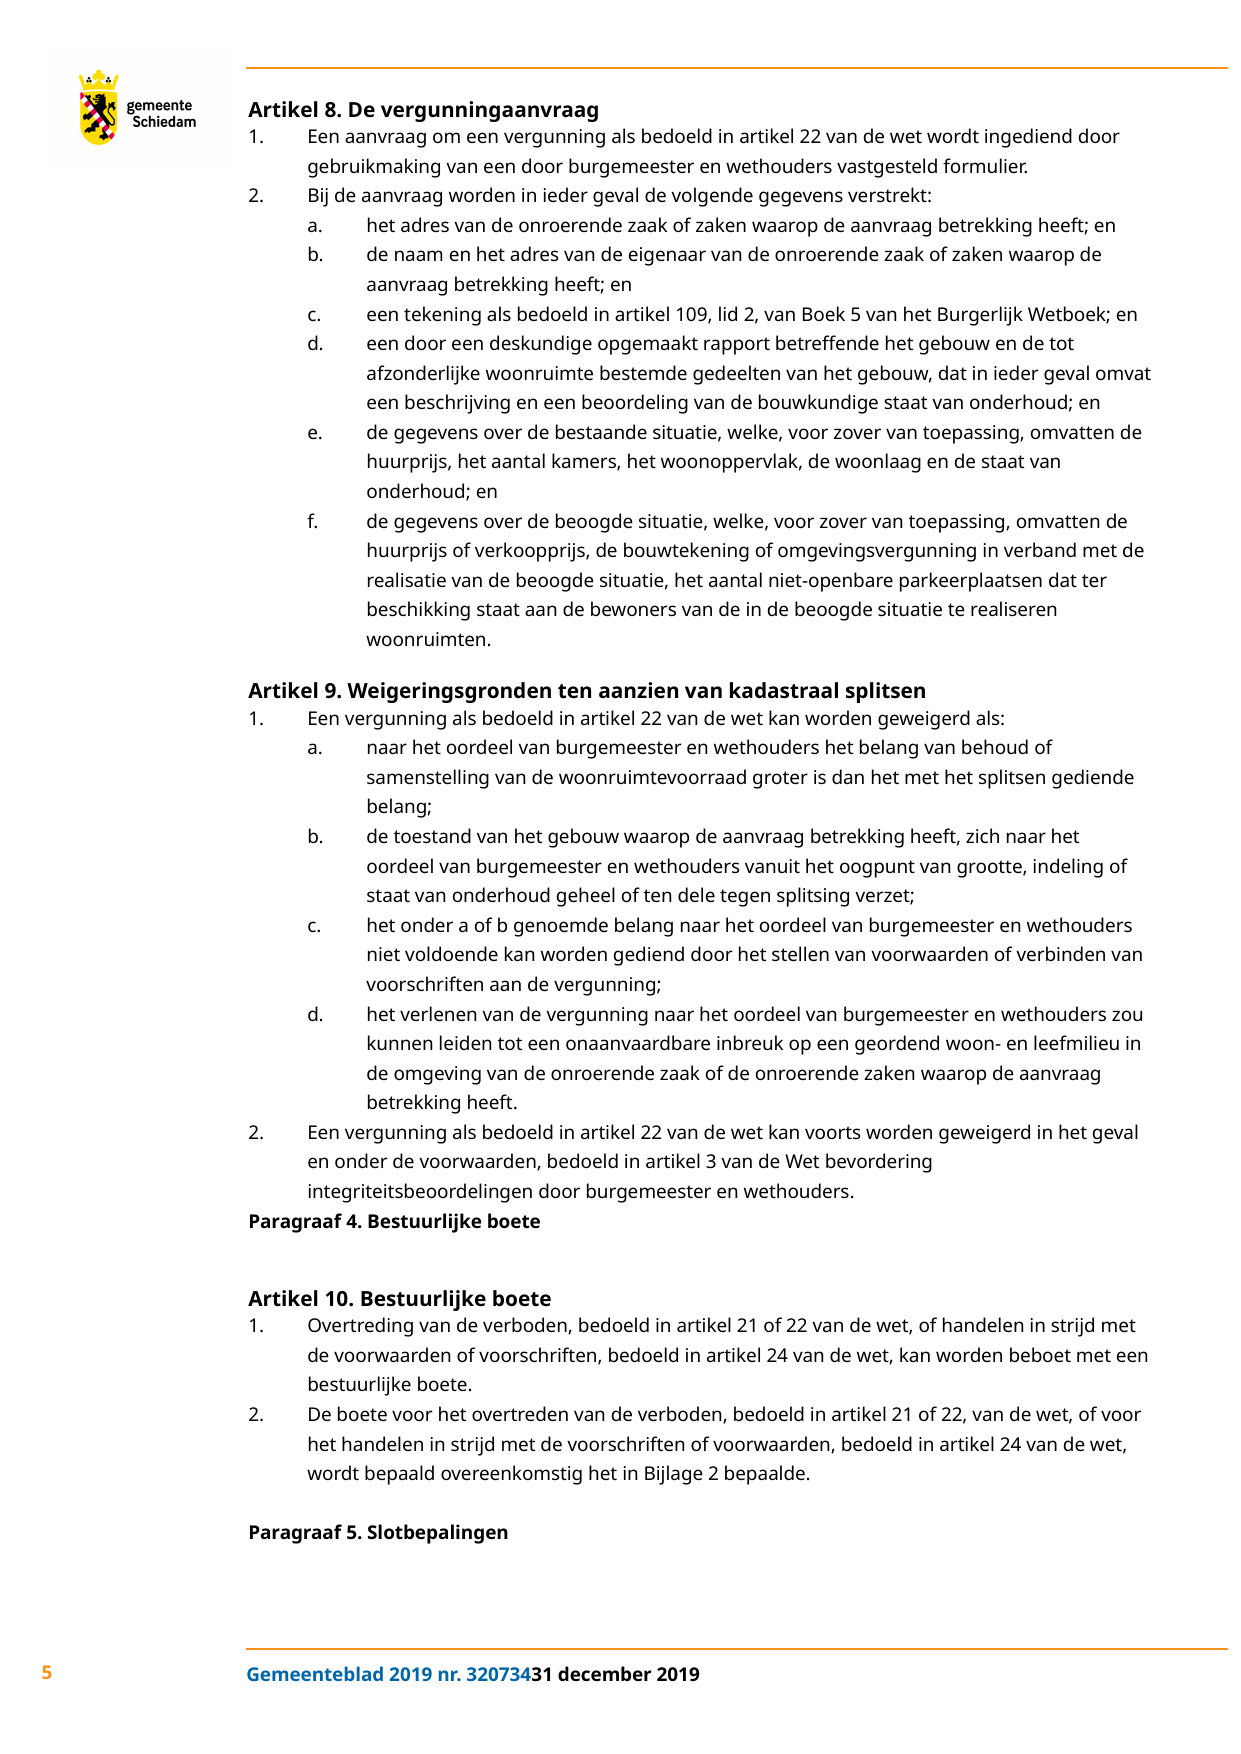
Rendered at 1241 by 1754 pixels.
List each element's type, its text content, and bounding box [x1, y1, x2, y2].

list naar het oordeel van burgemeester en wethouders het belang van behoud of samenstelling van de woonruimtevoorraad groter is dan het met het splitsen gediende belang; [307, 734, 1152, 819]
picture [41, 47, 231, 172]
list een door een deskundige opgemaakt rapport betreffende het gebouw en de tot afzonderlijke woonruimte bestemde gedeelten van het gebouw, dat in ieder geval omvat een beschrijving en een beoordeling van de bouwkundige staat van onderhoud; en [307, 330, 1152, 415]
list Bij de aanvraag worden in ieder geval de volgende gegevens verstrekt: [248, 182, 1152, 208]
list De boete voor het overtreden van de verboden, bedoeld in artikel 21 of 22, van de wet, of voor het handelen in strijd met de voorschriften of voorwaarden, bedoeld in artikel 24 van de wet, wordt bepaald overeenkomstig het in Bijlage 2 bepaalde. [248, 1401, 1152, 1486]
text Artikel 9. Weigeringsgronden ten aanzien van kadastraal splitsen [248, 677, 1152, 705]
list het adres van de onroerende zaak of zaken waarop de aanvraag betrekking heeft; en [307, 212, 1152, 238]
text Artikel 10. Bestuurlijke boete [248, 1284, 1152, 1312]
list het onder a of b genoemde belang naar het oordeel van burgemeester en wethouders niet voldoende kan worden gediend door het stellen van voorwaarden of verbinden van voorschriften aan de vergunning; [307, 912, 1152, 997]
list de toestand van het gebouw waarop de aanvraag betrekking heeft, zich naar het oordeel van burgemeester en wethouders vanuit het oogpunt van grootte, indeling of staat van onderhoud geheel of ten dele tegen splitsing verzet; [307, 823, 1152, 908]
text Artikel 8. De vergunningaanvraag [248, 95, 1152, 123]
list Een vergunning als bedoeld in artikel 22 van de wet kan worden geweigerd als: [248, 705, 1152, 731]
text Paragraaf 4. Bestuurlijke boete [248, 1208, 1152, 1234]
list Overtreding van de verboden, bedoeld in artikel 21 of 22 van de wet, of handelen in strijd met de voorwaarden of voorschriften, bedoeld in artikel 24 van de wet, kan worden beboet met een bestuurlijke boete. [248, 1312, 1152, 1397]
list Een aanvraag om een vergunning als bedoeld in artikel 22 van de wet wordt ingediend door gebruikmaking van een door burgemeester en wethouders vastgesteld formulier. [248, 123, 1152, 178]
list het verlenen van de vergunning naar het oordeel van burgemeester en wethouders zou kunnen leiden tot een onaanvaardbare inbreuk op een geordend woon- en leefmilieu in de omgeving van de onroerende zaak of de onroerende zaken waarop de aanvraag betrekking heeft. [307, 1001, 1152, 1115]
list Een vergunning als bedoeld in artikel 22 van de wet kan voorts worden geweigerd in het geval en onder de voorwaarden, bedoeld in artikel 3 van de Wet bevordering integriteitsbeoordelingen door burgemeester en wethouders. [248, 1119, 1152, 1204]
list de naam en het adres van de eigenaar van de onroerende zaak of zaken waarop de aanvraag betrekking heeft; en [307, 242, 1152, 297]
list een tekening als bedoeld in artikel 109, lid 2, van Boek 5 van het Burgerlijk Wetboek; en [307, 301, 1152, 326]
text Paragraaf 5. Slotbepalingen [248, 1519, 1152, 1545]
list de gegevens over de beoogde situatie, welke, voor zover van toepassing, omvatten de huurprijs of verkoopprijs, de bouwtekening of omgevingsvergunning in verband met de realisatie van de beoogde situatie, het aantal niet-openbare parkeerplaatsen dat ter beschikking staat aan de bewoners van de in de beoogde situatie te realiseren woonruimten. [307, 508, 1152, 652]
list de gegevens over de bestaande situatie, welke, voor zover van toepassing, omvatten de huurprijs, het aantal kamers, het woonoppervlak, de woonlaag en de staat van onderhoud; en [307, 419, 1152, 504]
